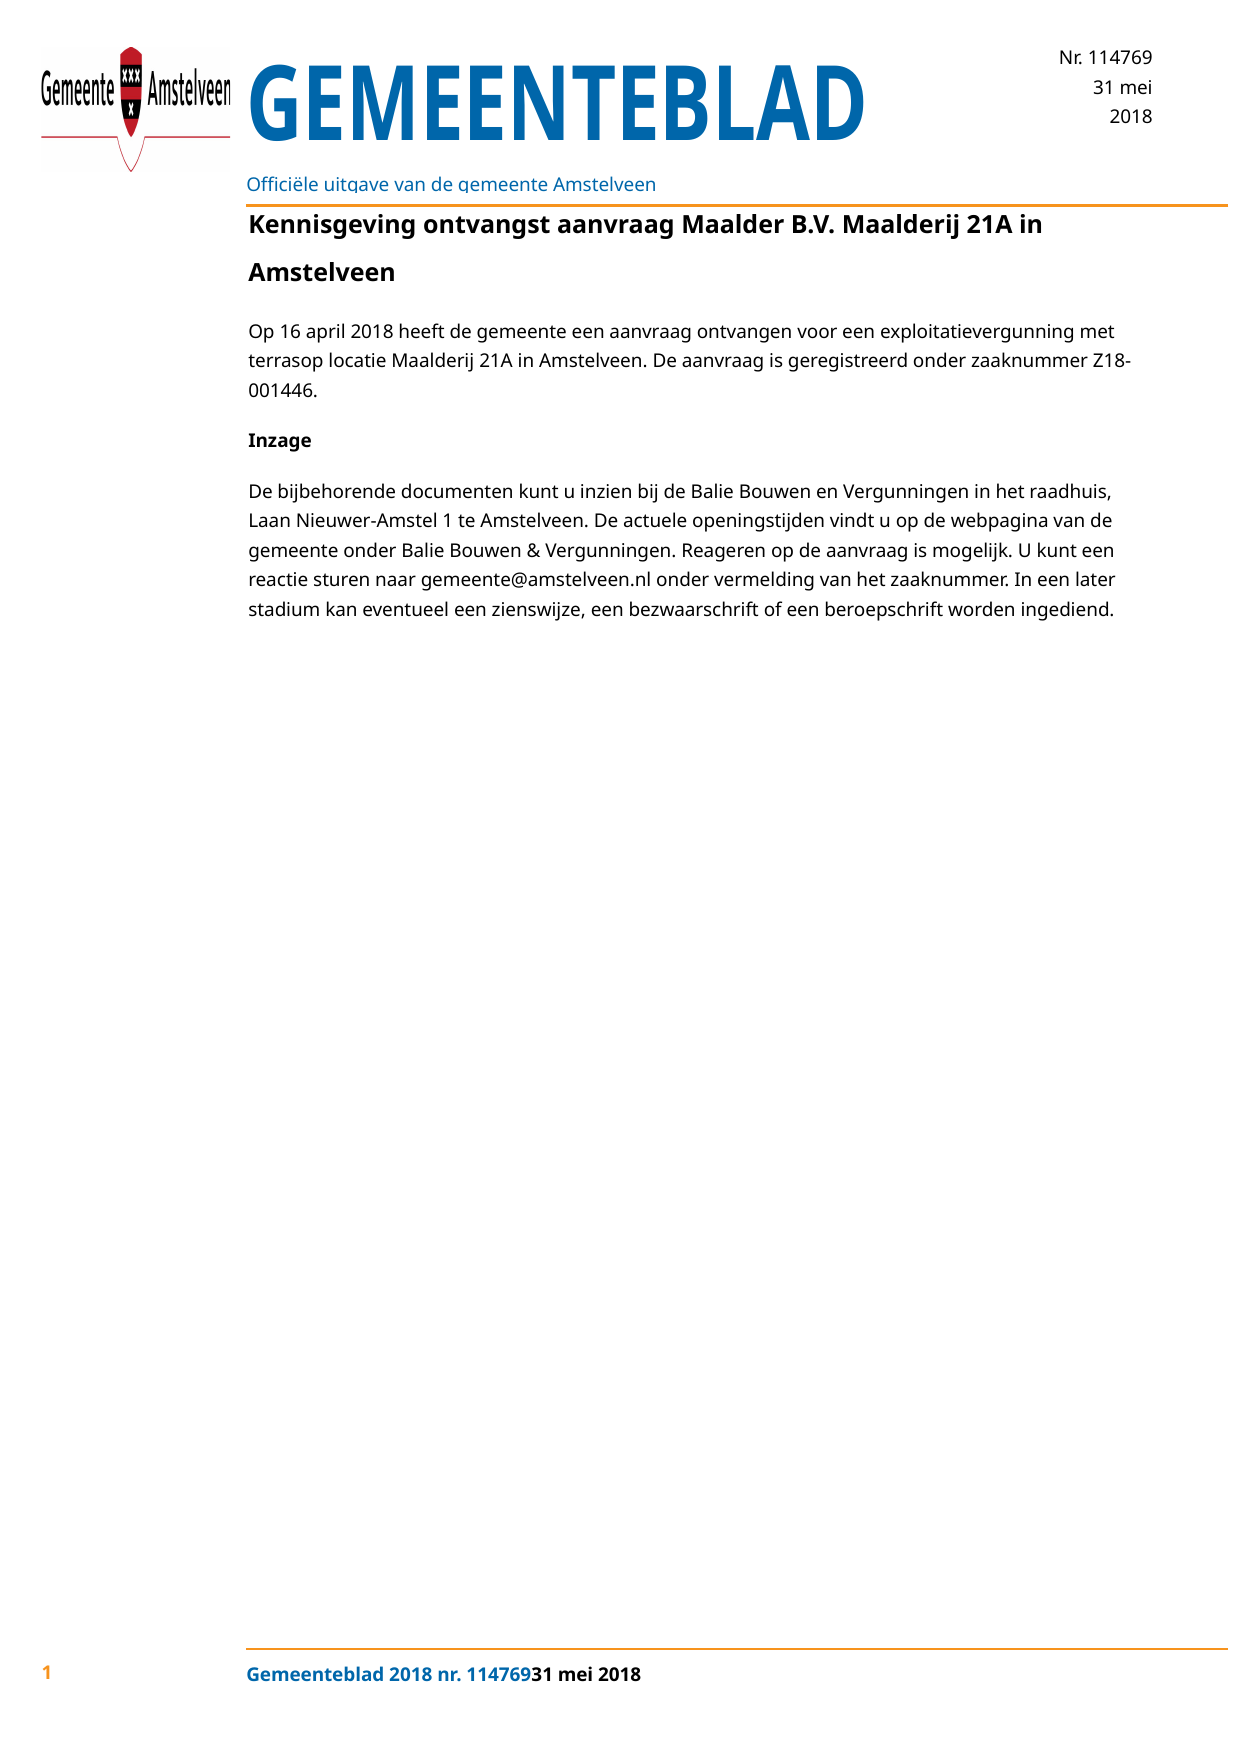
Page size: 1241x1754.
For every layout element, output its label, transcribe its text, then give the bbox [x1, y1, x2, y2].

text Inzage [248, 427, 1152, 453]
text Kennisgeving ontvangst aanvraag Maalder B.V. Maalderij 21A in Amstelveen [248, 207, 1152, 288]
text Op 16 april 2018 heeft de gemeente een aanvraag ontvangen voor een exploitatievergunning met terrasop locatie Maalderij 21A in Amstelveen. De aanvraag is geregistreerd onder zaaknummer Z18-001446. [248, 318, 1152, 403]
picture [41, 47, 231, 172]
text De bijbehorende documenten kunt u inzien bij de Balie Bouwen en Vergunningen in het raadhuis, Laan Nieuwer-Amstel 1 te Amstelveen. De actuele openingstijden vindt u op de webpagina van de gemeente onder Balie Bouwen & Vergunningen. Reageren op de aanvraag is mogelijk. U kunt een reactie sturen naar gemeente@amstelveen.nl onder vermelding van het zaaknummer. In een later stadium kan eventueel een zienswijze, een bezwaarschrift of een beroepschrift worden ingediend. [248, 478, 1152, 622]
